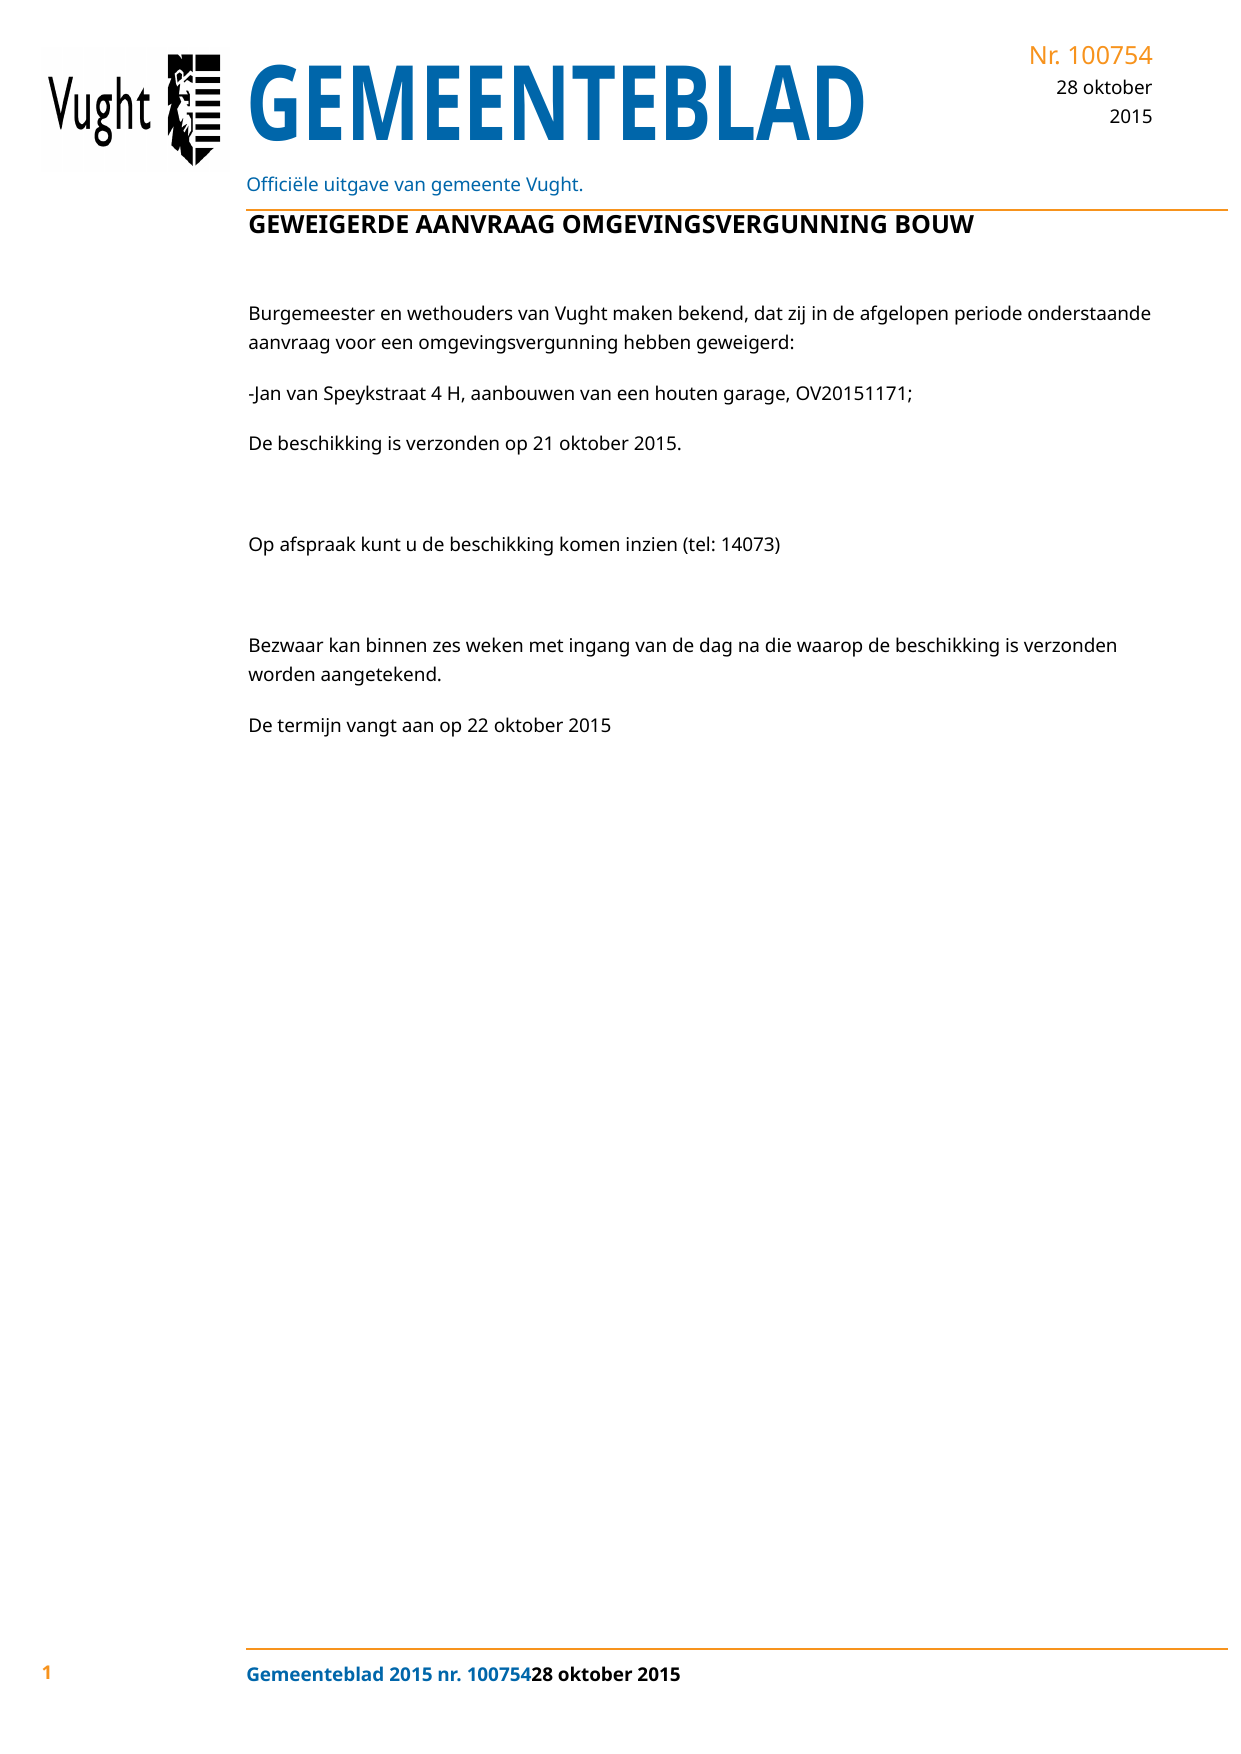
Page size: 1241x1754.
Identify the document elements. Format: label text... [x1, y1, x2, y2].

text De termijn vangt aan op 22 oktober 2015 [248, 712, 1152, 738]
text GEWEIGERDE AANVRAAG OMGEVINGSVERGUNNING BOUW [248, 211, 1152, 241]
text Bezwaar kan binnen zes weken met ingang van de dag na die waarop de beschikking is verzonden worden aangetekend. [248, 632, 1152, 687]
text Burgemeester en wethouders van Vught maken bekend, dat zij in de afgelopen periode onderstaande aanvraag voor een omgevingsvergunning hebben geweigerd: [248, 300, 1152, 355]
text De beschikking is verzonden op 21 oktober 2015. [248, 430, 1152, 456]
text -Jan van Speykstraat 4 H, aanbouwen van een houten garage, OV20151171; [248, 380, 1152, 406]
picture [41, 47, 231, 172]
text Op afspraak kunt u de beschikking komen inzien (tel: 14073) [248, 531, 1152, 557]
